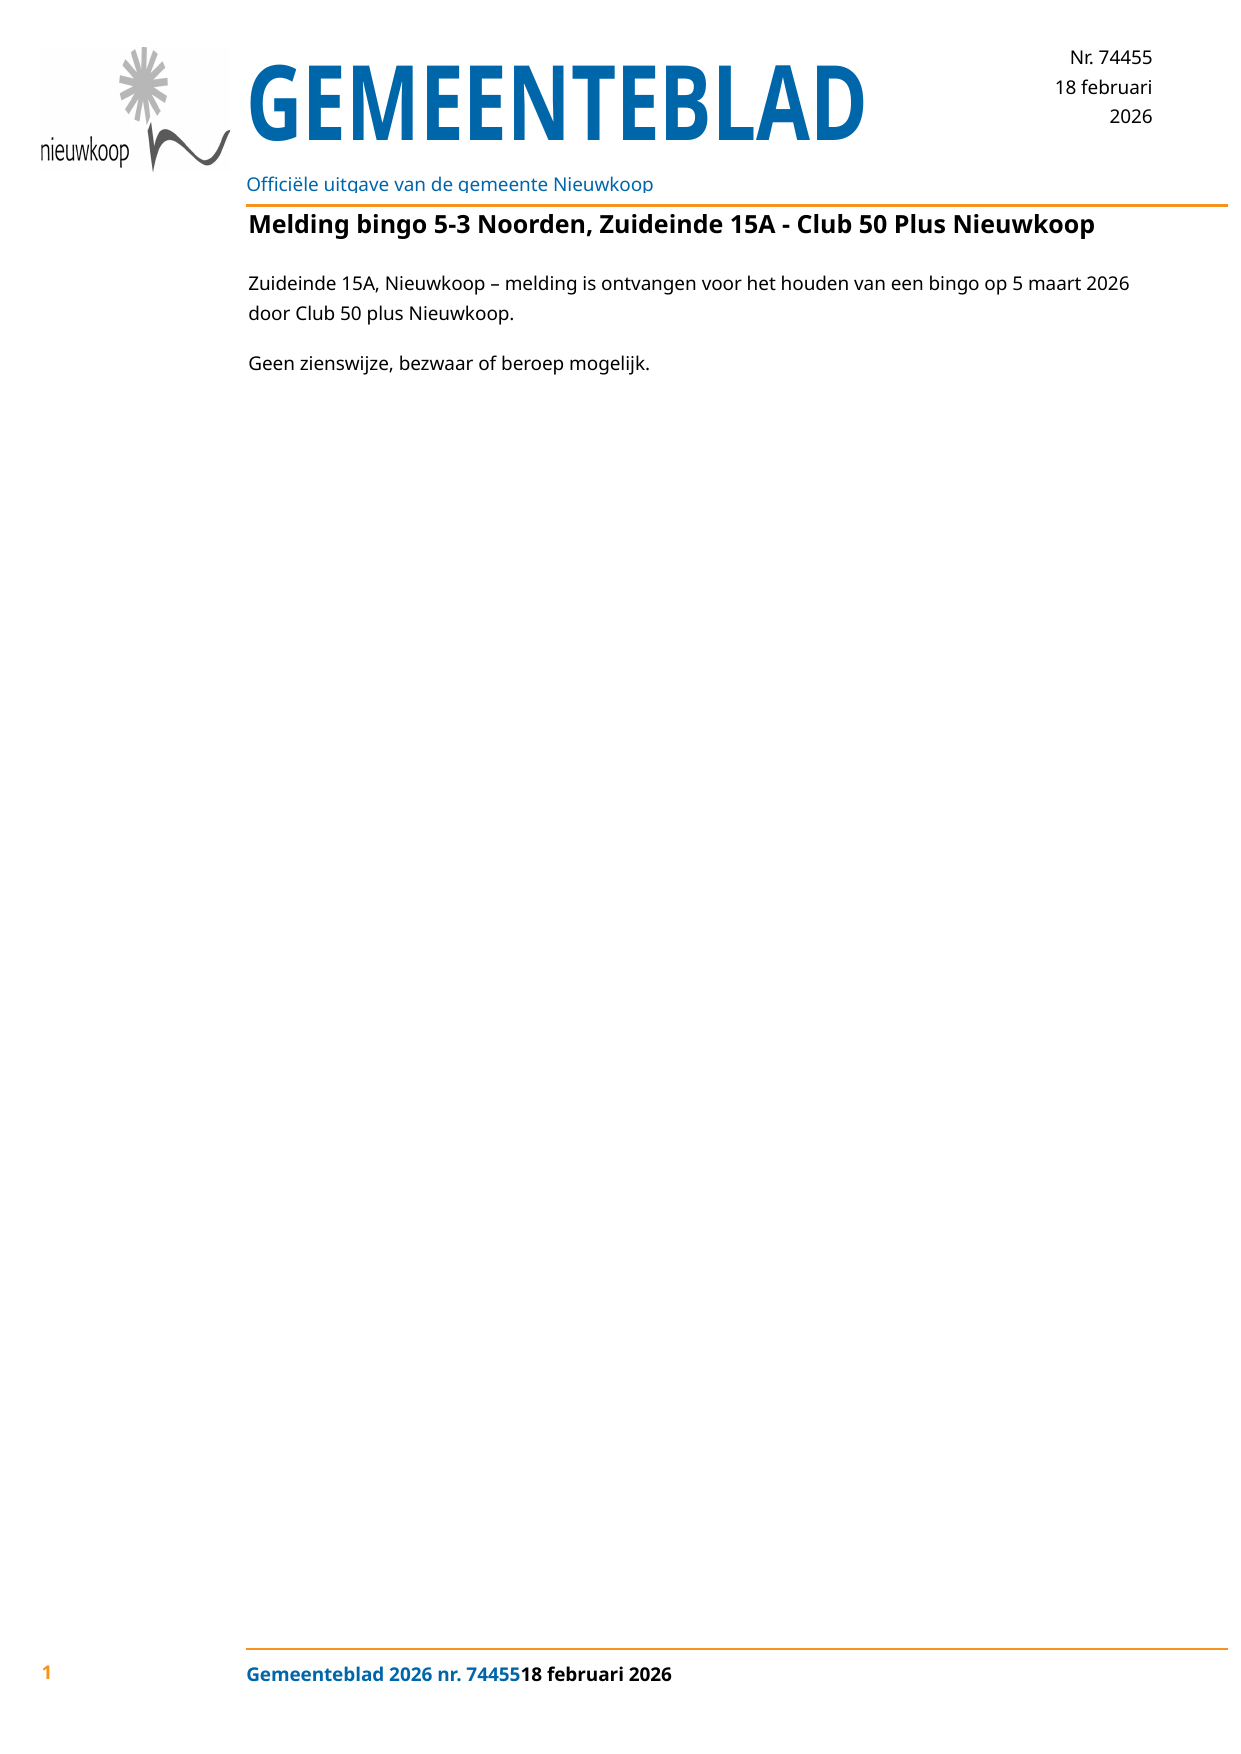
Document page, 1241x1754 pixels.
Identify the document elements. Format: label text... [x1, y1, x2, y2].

text Geen zienswijze, bezwaar of beroep mogelijk. [248, 350, 1152, 376]
picture [41, 47, 231, 172]
text Zuideinde 15A, Nieuwkoop – melding is ontvangen voor het houden van een bingo op 5 maart 2026 door Club 50 plus Nieuwkoop. [248, 270, 1152, 326]
text Melding bingo 5-3 Noorden, Zuideinde 15A - Club 50 Plus Nieuwkoop [248, 207, 1152, 241]
